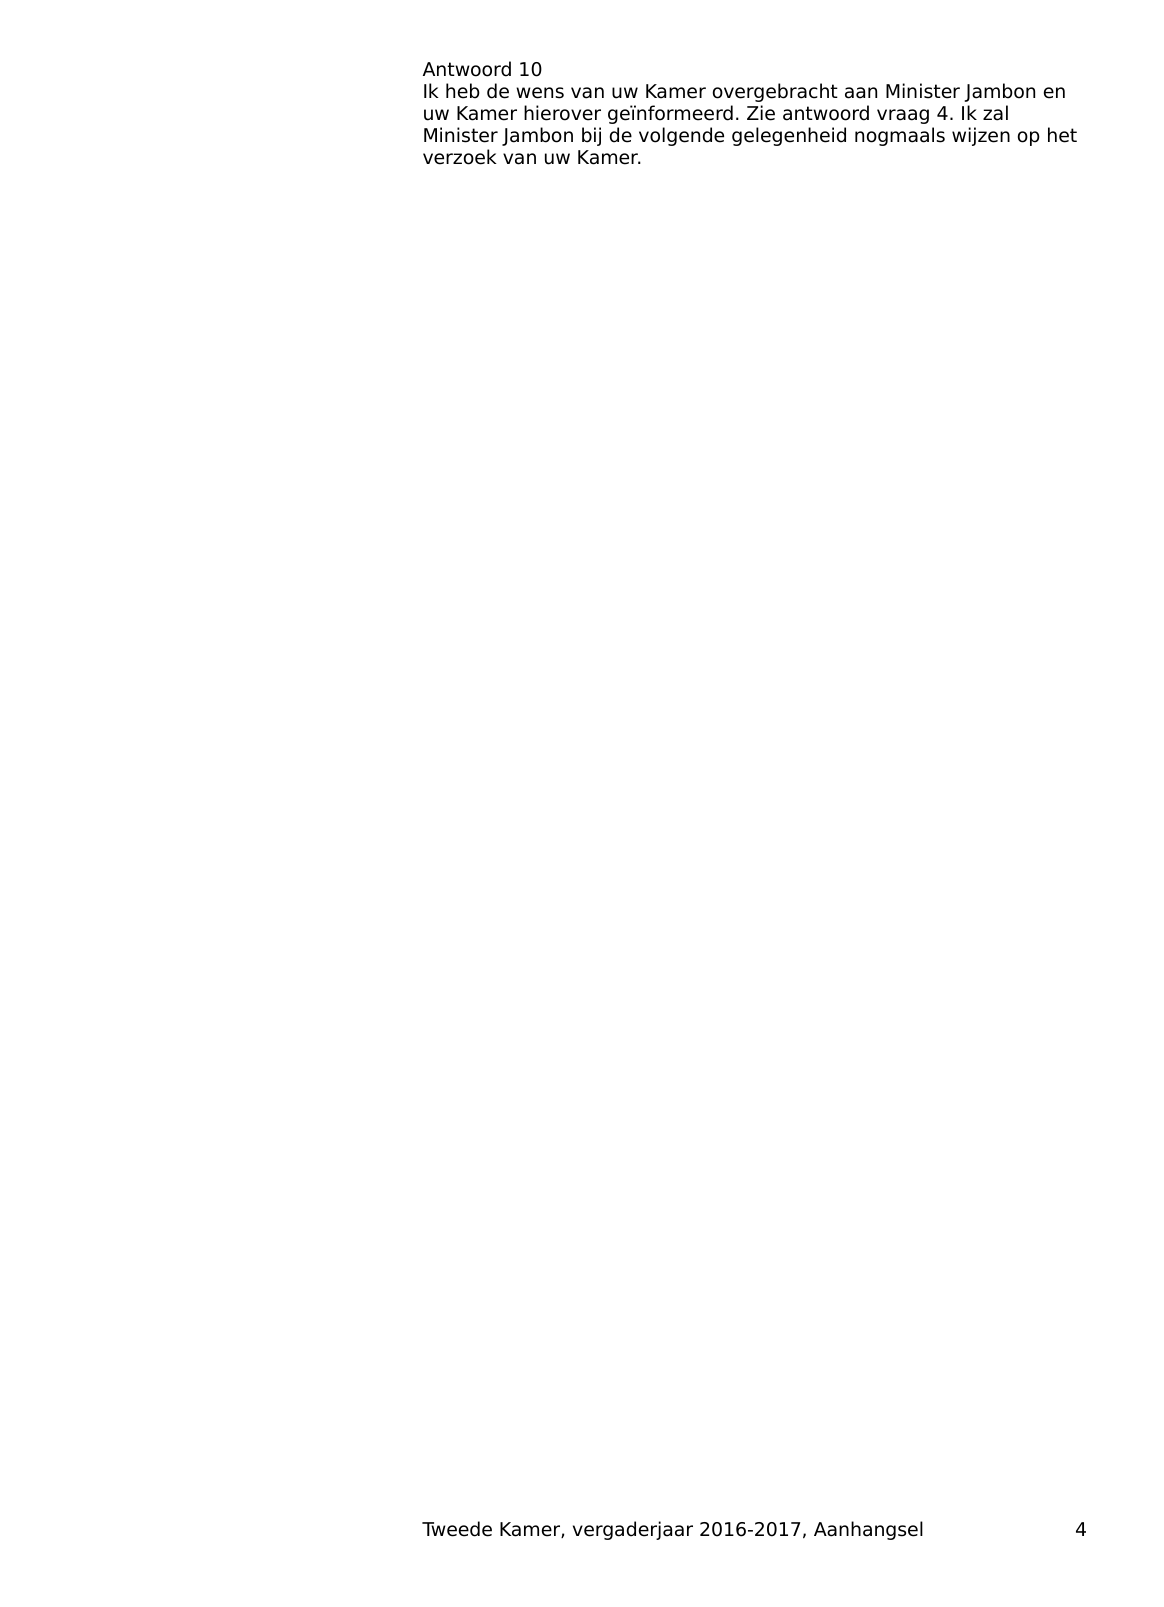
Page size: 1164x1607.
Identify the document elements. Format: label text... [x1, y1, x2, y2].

text Ik heb de wens van uw Kamer overgebracht aan Minister Jambon en uw Kamer hierover geïnformeerd. Zie antwoord vraag 4. Ik zal Minister Jambon bij de volgende gelegenheid nogmaals wijzen op het verzoek van uw Kamer. [422, 81, 1087, 169]
text Antwoord 10 [422, 59, 1087, 81]
